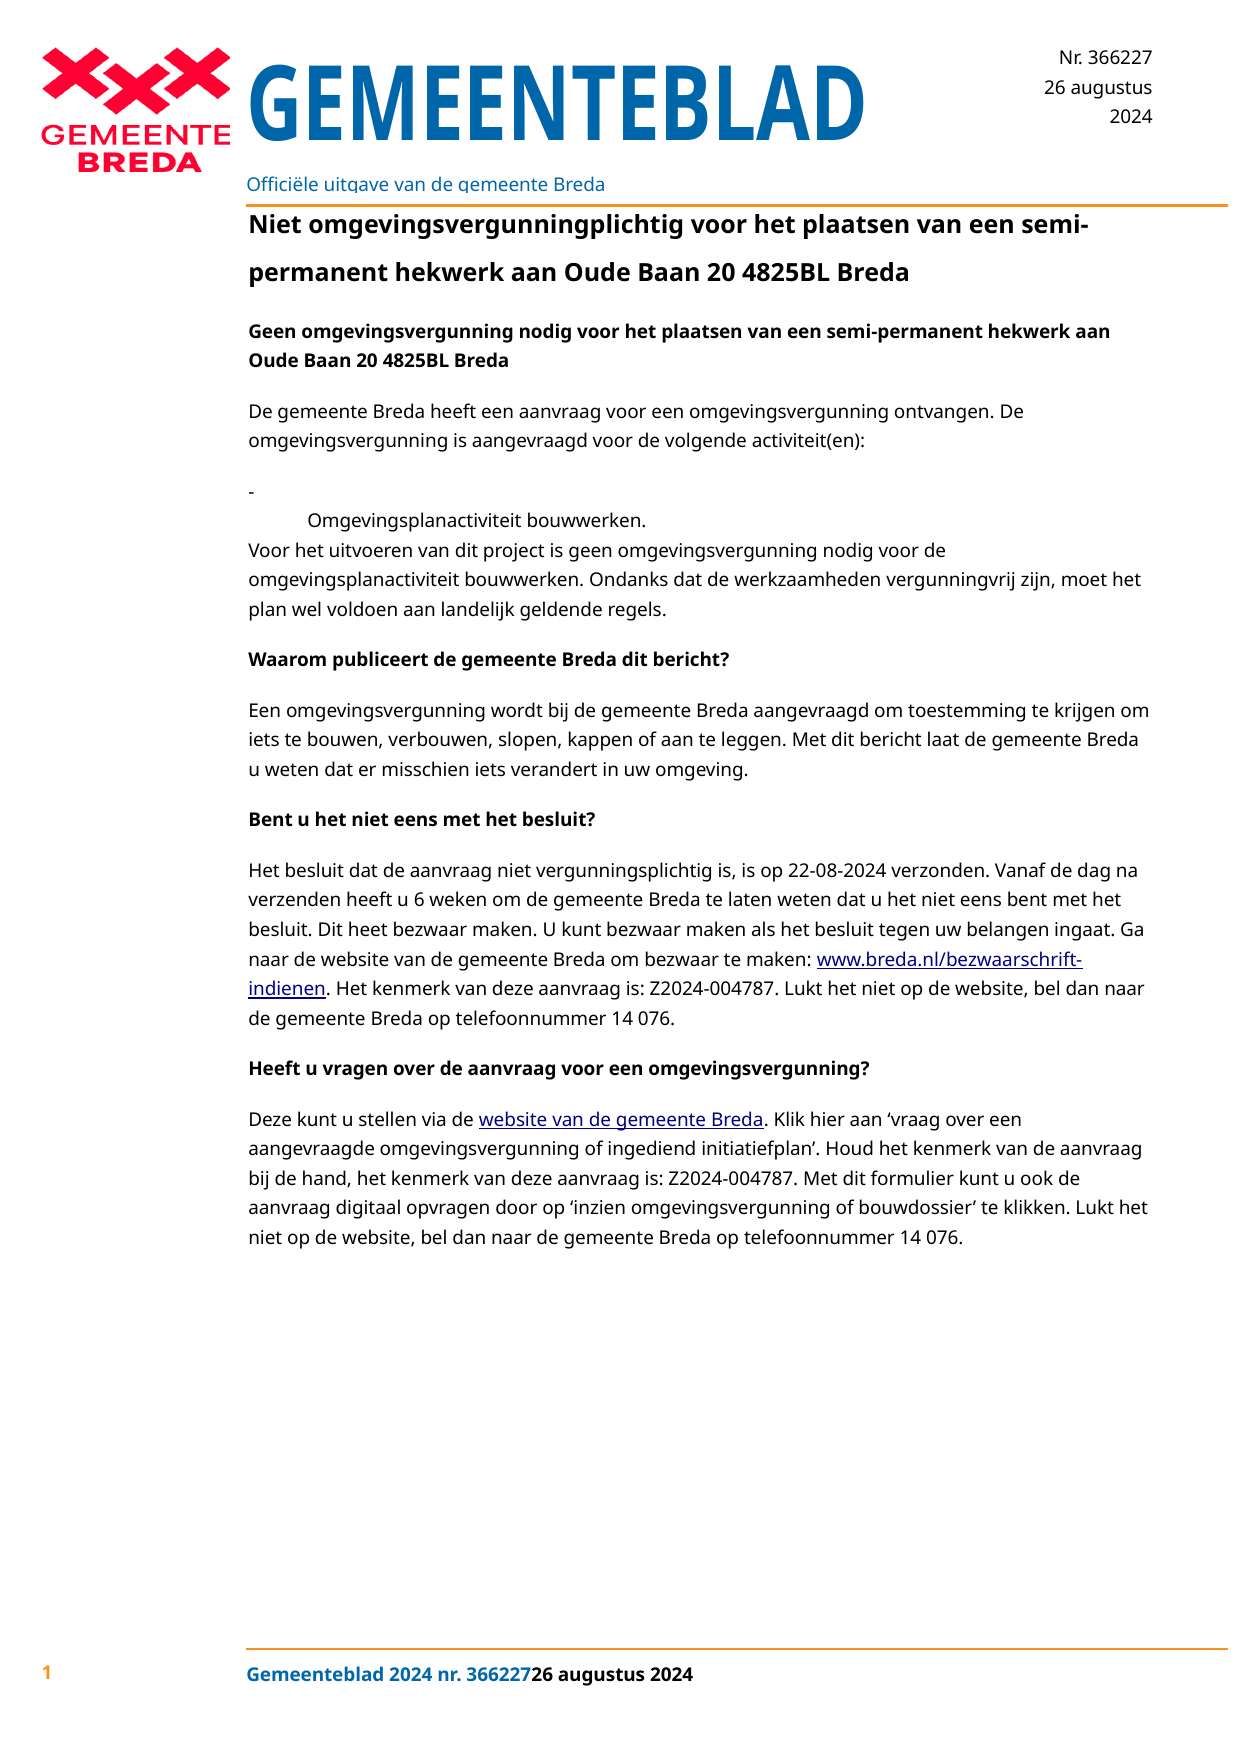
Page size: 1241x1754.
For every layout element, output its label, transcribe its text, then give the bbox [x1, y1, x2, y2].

text Geen omgevingsvergunning nodig voor het plaatsen van een semi-permanent hekwerk aan Oude Baan 20 4825BL Breda [248, 318, 1152, 373]
text Een omgevingsvergunning wordt bij de gemeente Breda aangevraagd om toestemming te krijgen om iets te bouwen, verbouwen, slopen, kappen of aan te leggen. Met dit bericht laat de gemeente Breda u weten dat er misschien iets verandert in uw omgeving. [248, 697, 1152, 782]
text Deze kunt u stellen via de website van de gemeente Breda. Klik hier aan ‘vraag over een aangevraagde omgevingsvergunning of ingediend initiatiefplan’. Houd het kenmerk van de aanvraag bij de hand, het kenmerk van deze aanvraag is: Z2024-004787. Met dit formulier kunt u ook de aanvraag digitaal opvragen door op ‘inzien omgevingsvergunning of bouwdossier’ te klikken. Lukt het niet op de website, bel dan naar de gemeente Breda op telefoonnummer 14 076. [248, 1106, 1152, 1250]
text Bent u het niet eens met het besluit? [248, 807, 1152, 832]
text Heeft u vragen over de aanvraag voor een omgevingsvergunning? [248, 1055, 1152, 1081]
picture [41, 47, 231, 172]
text De gemeente Breda heeft een aanvraag voor een omgevingsvergunning ontvangen. De omgevingsvergunning is aangevraagd voor de volgende activiteit(en): [248, 398, 1152, 453]
text Voor het uitvoeren van dit project is geen omgevingsvergunning nodig voor de omgevingsplanactiviteit bouwwerken. Ondanks dat de werkzaamheden vergunningvrij zijn, moet het plan wel voldoen aan landelijk geldende regels. [248, 537, 1152, 622]
text Het besluit dat de aanvraag niet vergunningsplichtig is, is op 22-08-2024 verzonden. Vanaf de dag na verzenden heeft u 6 weken om de gemeente Breda te laten weten dat u het niet eens bent met het besluit. Dit heet bezwaar maken. U kunt bezwaar maken als het besluit tegen uw belangen ingaat. Ga naar de website van de gemeente Breda om bezwaar te maken: www.breda.nl/bezwaarschrift-indienen. Het kenmerk van deze aanvraag is: Z2024-004787. Lukt het niet op de website, bel dan naar de gemeente Breda op telefoonnummer 14 076. [248, 857, 1152, 1031]
text Niet omgevingsvergunningplichtig voor het plaatsen van een semi-permanent hekwerk aan Oude Baan 20 4825BL Breda [248, 207, 1152, 288]
text Waarom publiceert de gemeente Breda dit bericht? [248, 647, 1152, 672]
list Omgevingsplanactiviteit bouwwerken. [248, 507, 1152, 533]
